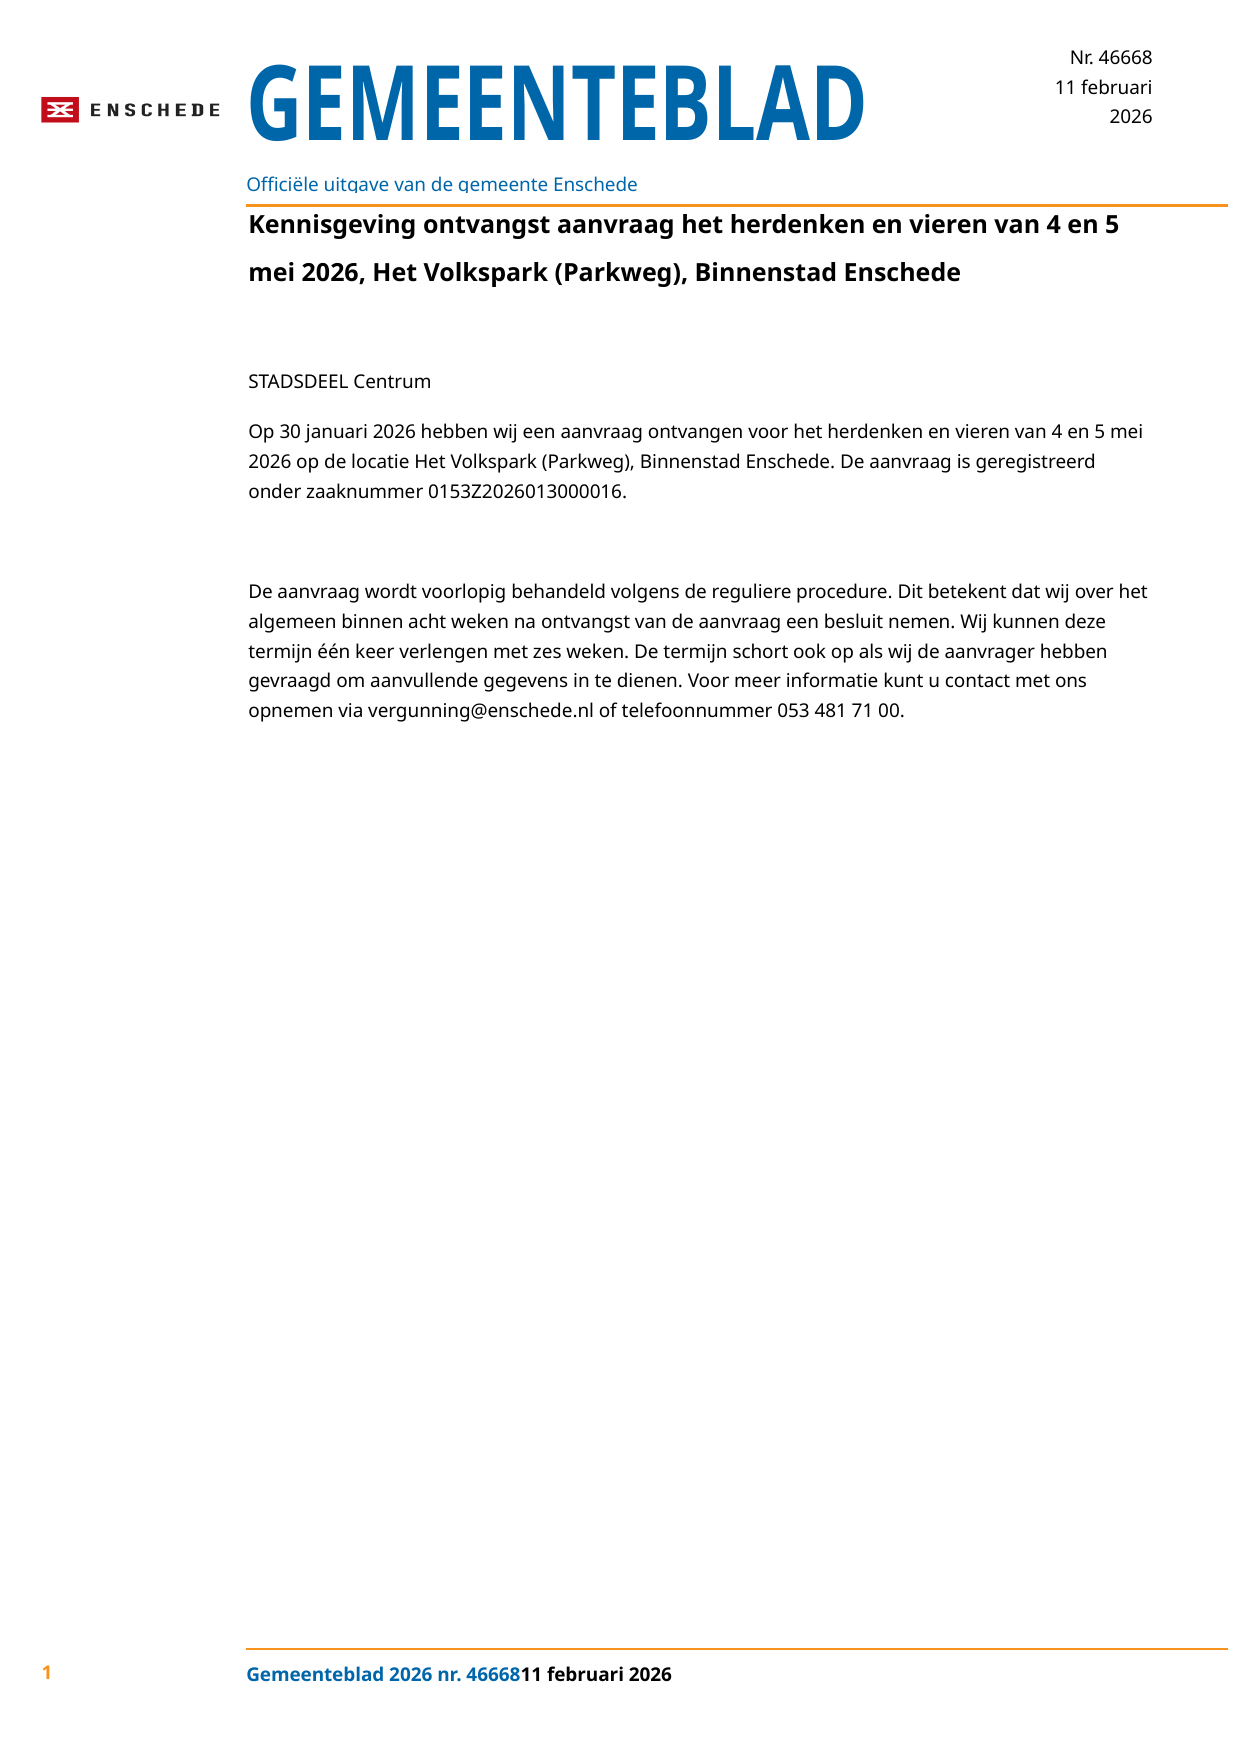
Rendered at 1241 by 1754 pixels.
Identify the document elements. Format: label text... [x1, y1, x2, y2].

picture [41, 47, 231, 172]
text Kennisgeving ontvangst aanvraag het herdenken en vieren van 4 en 5 mei 2026, Het Volkspark (Parkweg), Binnenstad Enschede [248, 207, 1152, 288]
text De aanvraag wordt voorlopig behandeld volgens de reguliere procedure. Dit betekent dat wij over het algemeen binnen acht weken na ontvangst van de aanvraag een besluit nemen. Wij kunnen deze termijn één keer verlengen met zes weken. De termijn schort ook op als wij de aanvrager hebben gevraagd om aanvullende gegevens in te dienen. Voor meer informatie kunt u contact met ons opnemen via vergunning@enschede.nl of telefoonnummer 053 481 71 00. [248, 579, 1152, 723]
text STADSDEEL Centrum [248, 368, 1152, 394]
text Op 30 januari 2026 hebben wij een aanvraag ontvangen voor het herdenken en vieren van 4 en 5 mei 2026 op de locatie Het Volkspark (Parkweg), Binnenstad Enschede. De aanvraag is geregistreerd onder zaaknummer 0153Z2026013000016. [248, 419, 1152, 504]
